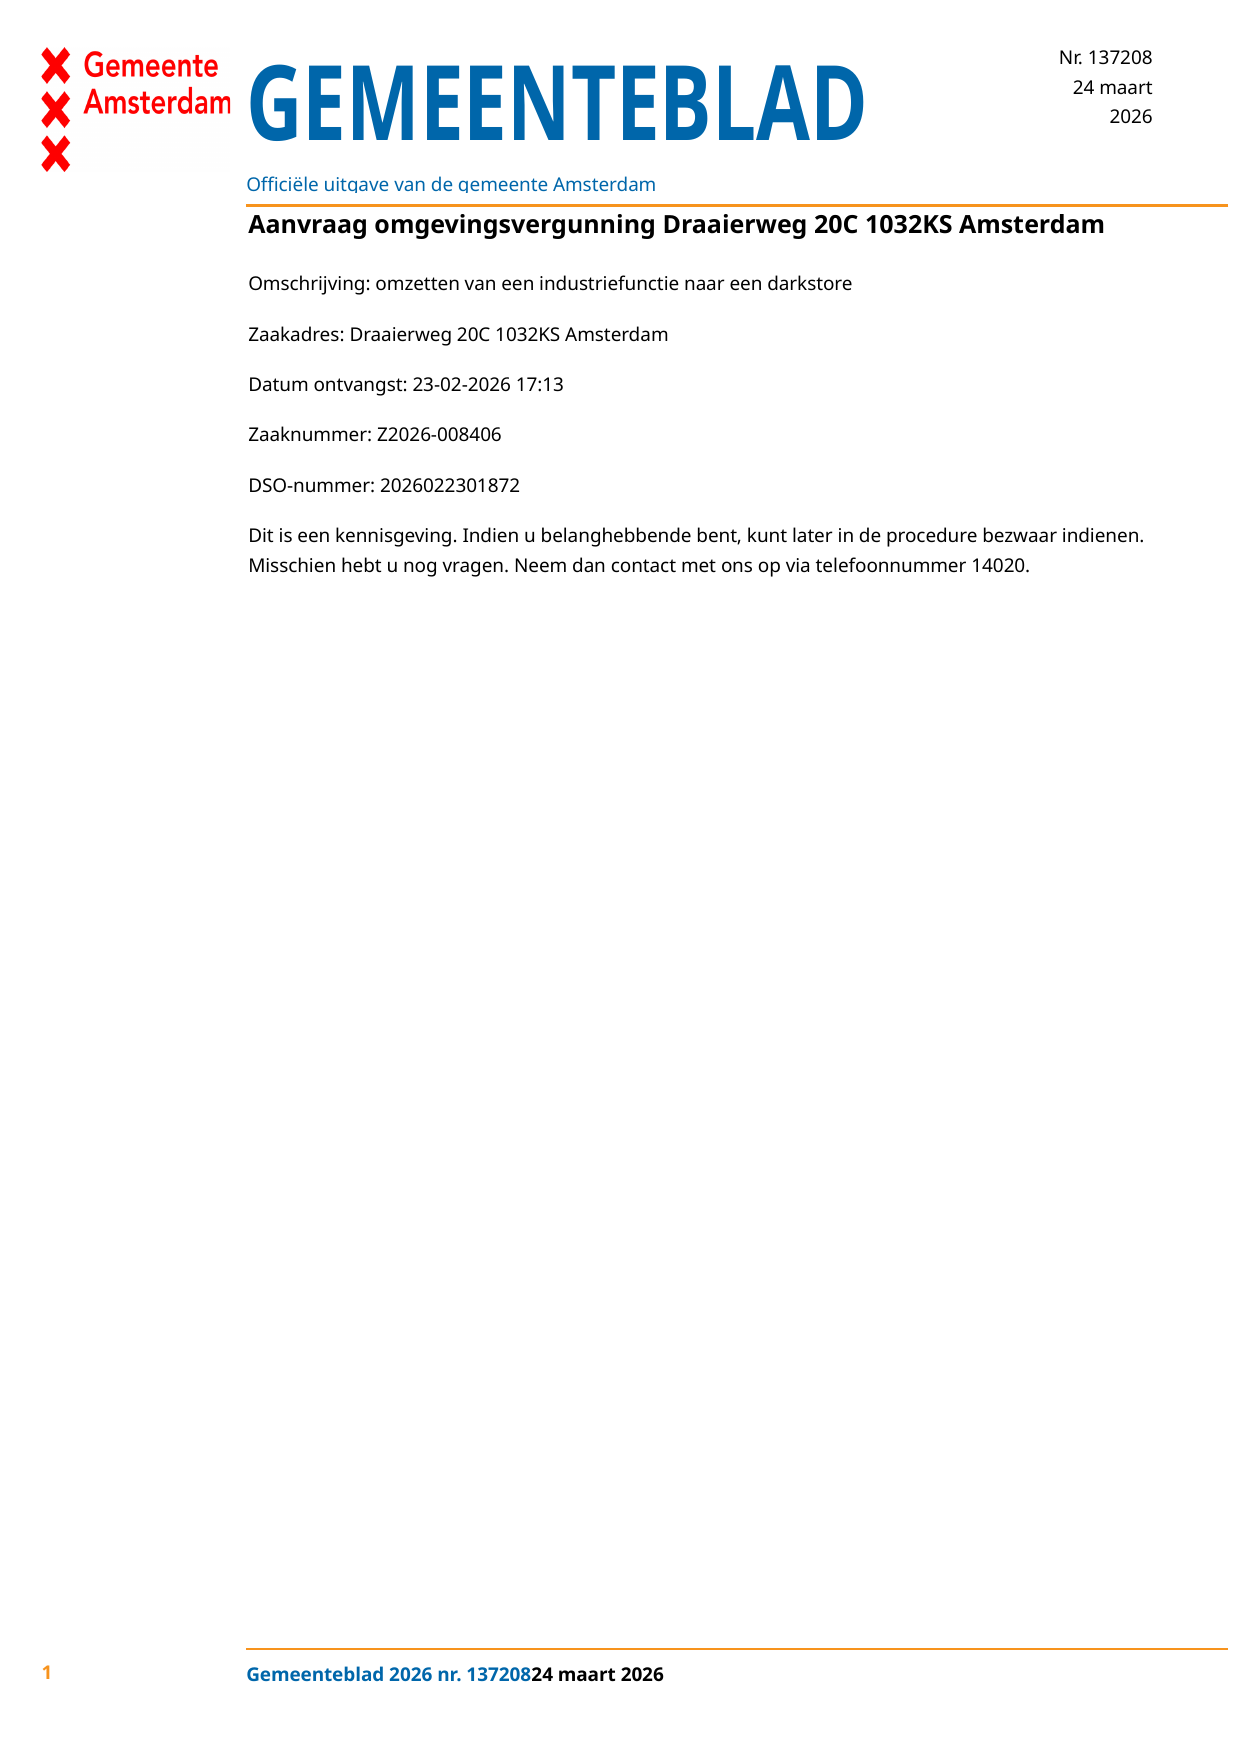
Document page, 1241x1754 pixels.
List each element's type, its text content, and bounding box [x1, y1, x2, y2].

picture [41, 47, 231, 172]
text Dit is een kennisgeving. Indien u belanghebbende bent, kunt later in de procedure bezwaar indienen. Misschien hebt u nog vragen. Neem dan contact met ons op via telefoonnummer 14020. [248, 522, 1152, 578]
text Aanvraag omgevingsvergunning Draaierweg 20C 1032KS Amsterdam [248, 207, 1152, 241]
text Datum ontvangst: 23-02-2026 17:13 [248, 371, 1152, 397]
text Zaakadres: Draaierweg 20C 1032KS Amsterdam [248, 321, 1152, 346]
text Zaaknummer: Z2026-008406 [248, 422, 1152, 447]
text Omschrijving: omzetten van een industriefunctie naar een darkstore [248, 270, 1152, 296]
text DSO-nummer: 2026022301872 [248, 472, 1152, 498]
